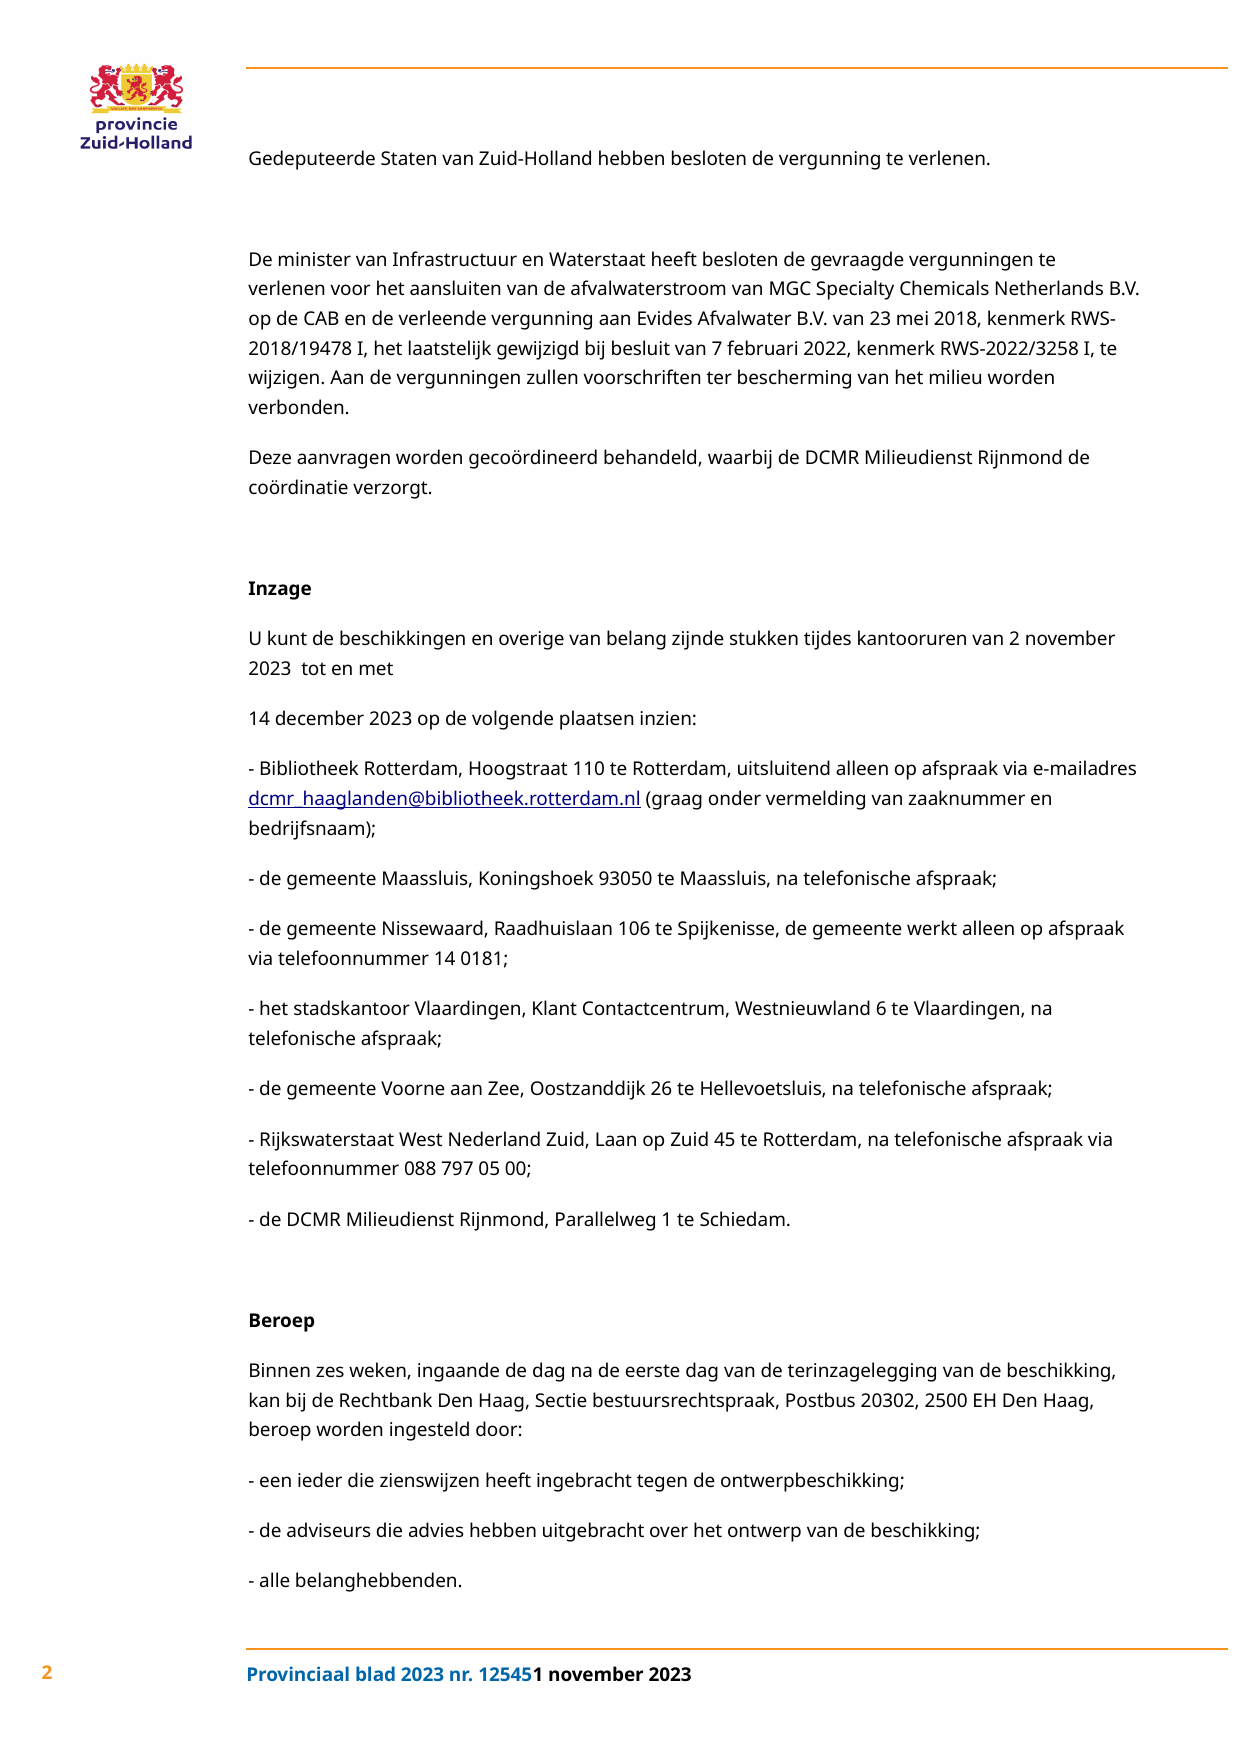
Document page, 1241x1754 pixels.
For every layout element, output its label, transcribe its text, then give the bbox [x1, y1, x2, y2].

text Inzage [248, 575, 1152, 601]
text - de gemeente Maassluis, Koningshoek 93050 te Maassluis, na telefonische afspraak; [248, 865, 1152, 891]
text - Bibliotheek Rotterdam, Hoogstraat 110 te Rotterdam, uitsluitend alleen op afspraak via e-mailadres dcmr_haaglanden@bibliotheek.rotterdam.nl (graag onder vermelding van zaaknummer en bedrijfsnaam); [248, 756, 1152, 841]
text - de adviseurs die advies hebben uitgebracht over het ontwerp van de beschikking; [248, 1517, 1152, 1543]
text - het stadskantoor Vlaardingen, Klant Contactcentrum, Westnieuwland 6 te Vlaardingen, na telefonische afspraak; [248, 996, 1152, 1051]
text De minister van Infrastructuur en Waterstaat heeft besloten de gevraagde vergunningen te verlenen voor het aansluiten van de afvalwaterstroom van MGC Specialty Chemicals Netherlands B.V. op de CAB en de verleende vergunning aan Evides Afvalwater B.V. van 23 mei 2018, kenmerk RWS-2018/19478 I, het laatstelijk gewijzigd bij besluit van 7 februari 2022, kenmerk RWS-2022/3258 I, te wijzigen. Aan de vergunningen zullen voorschriften ter bescherming van het milieu worden verbonden. [248, 246, 1152, 420]
text 14 december 2023 op de volgende plaatsen inzien: [248, 705, 1152, 731]
text Gedeputeerde Staten van Zuid-Holland hebben besloten de vergunning te verlenen. [248, 145, 1152, 171]
text - de gemeente Nissewaard, Raadhuislaan 106 te Spijkenisse, de gemeente werkt alleen op afspraak via telefoonnummer 14 0181; [248, 916, 1152, 971]
text - Rijkswaterstaat West Nederland Zuid, Laan op Zuid 45 te Rotterdam, na telefonische afspraak via telefoonnummer 088 797 05 00; [248, 1126, 1152, 1181]
text - een ieder die zienswijzen heeft ingebracht tegen de ontwerpbeschikking; [248, 1467, 1152, 1493]
text Beroep [248, 1307, 1152, 1333]
text Deze aanvragen worden gecoördineerd behandeld, waarbij de DCMR Milieudienst Rijnmond de coördinatie verzorgt. [248, 444, 1152, 500]
text Binnen zes weken, ingaande de dag na de eerste dag van de terinzagelegging van de beschikking, kan bij de Rechtbank Den Haag, Sectie bestuursrechtspraak, Postbus 20302, 2500 EH Den Haag, beroep worden ingesteld door: [248, 1357, 1152, 1442]
picture [41, 47, 231, 172]
text - de gemeente Voorne aan Zee, Oostzanddijk 26 te Hellevoetsluis, na telefonische afspraak; [248, 1076, 1152, 1101]
text - alle belanghebbenden. [248, 1568, 1152, 1593]
text - de DCMR Milieudienst Rijnmond, Parallelweg 1 te Schiedam. [248, 1206, 1152, 1232]
text U kunt de beschikkingen en overige van belang zijnde stukken tijdes kantooruren van 2 november 2023 tot en met [248, 625, 1152, 681]
